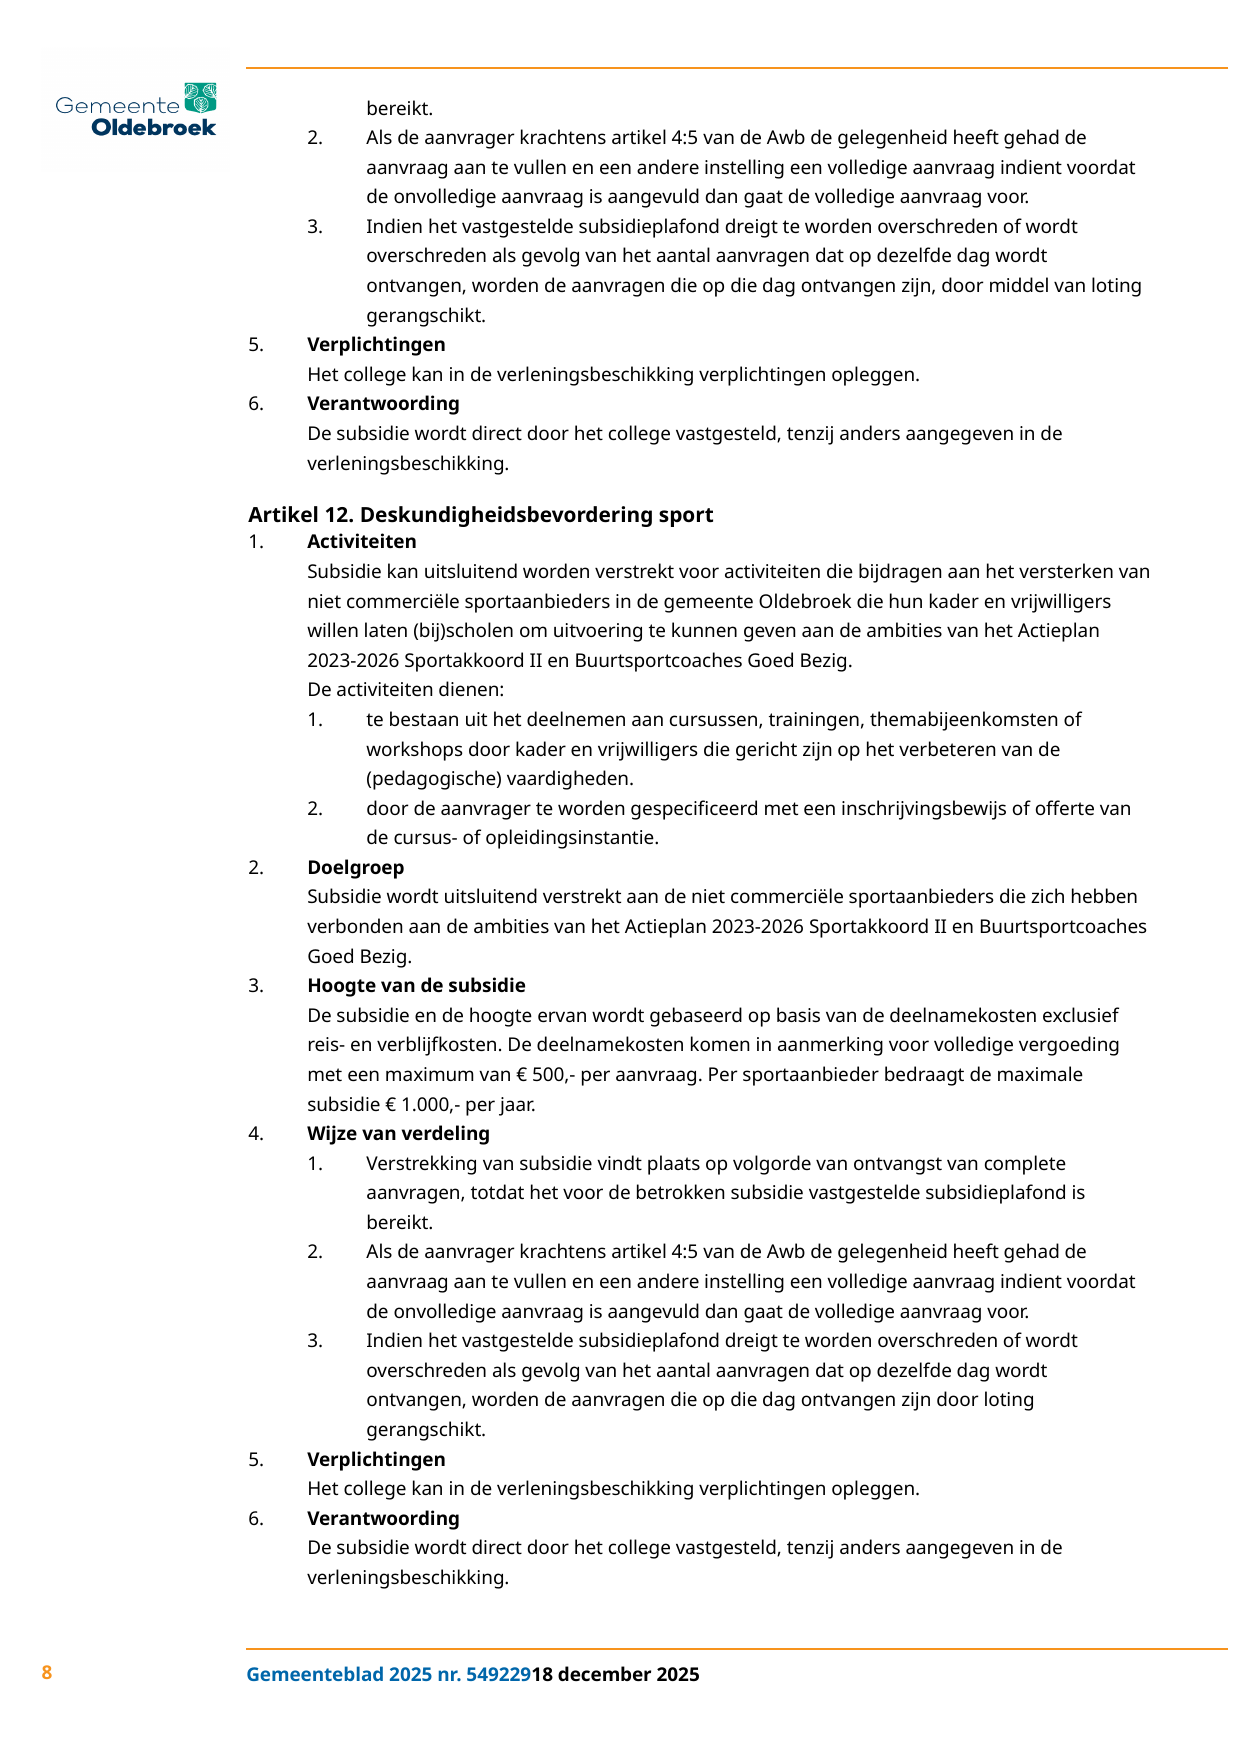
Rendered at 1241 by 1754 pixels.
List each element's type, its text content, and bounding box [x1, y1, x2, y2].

list Wijze van verdeling [248, 1120, 1152, 1146]
list Het college kan in de verleningsbeschikking verplichtingen opleggen. [248, 361, 1152, 387]
list Subsidie wordt uitsluitend verstrekt aan de niet commerciële sportaanbieders die zich hebben verbonden aan de ambities van het Actieplan 2023-2026 Sportakkoord II en Buurtsportcoaches Goed Bezig. [248, 884, 1152, 968]
list Verplichtingen [248, 331, 1152, 357]
list Verantwoording [248, 1505, 1152, 1531]
list De subsidie wordt direct door het college vastgesteld, tenzij anders aangegeven in de verleningsbeschikking. [248, 1534, 1152, 1590]
list Subsidie kan uitsluitend worden verstrekt voor activiteiten die bijdragen aan het versterken van niet commerciële sportaanbieders in de gemeente Oldebroek die hun kader en vrijwilligers willen laten (bij)scholen om uitvoering te kunnen geven aan de ambities van het Actieplan 2023-2026 Sportakkoord II en Buurtsportcoaches Goed Bezig. [248, 558, 1152, 673]
list te bestaan uit het deelnemen aan cursussen, trainingen, themabijeenkomsten of workshops door kader en vrijwilligers die gericht zijn op het verbeteren van de (pedagogische) vaardigheden. [307, 706, 1152, 791]
list Activiteiten [248, 529, 1152, 554]
list Indien het vastgestelde subsidieplafond dreigt te worden overschreden of wordt overschreden als gevolg van het aantal aanvragen dat op dezelfde dag wordt ontvangen, worden de aanvragen die op die dag ontvangen zijn, door middel van loting gerangschikt. [307, 213, 1152, 328]
list De subsidie en de hoogte ervan wordt gebaseerd op basis van de deelnamekosten exclusief reis- en verblijfkosten. De deelnamekosten komen in aanmerking voor volledige vergoeding met een maximum van € 500,- per aanvraag. Per sportaanbieder bedraagt de maximale subsidie € 1.000,- per jaar. [248, 1002, 1152, 1116]
list Verplichtingen [248, 1446, 1152, 1471]
list door de aanvrager te worden gespecificeerd met een inschrijvingsbewijs of offerte van de cursus- of opleidingsinstantie. [307, 795, 1152, 850]
list Als de aanvrager krachtens artikel 4:5 van de Awb de gelegenheid heeft gehad de aanvraag aan te vullen en een andere instelling een volledige aanvraag indient voordat de onvolledige aanvraag is aangevuld dan gaat de volledige aanvraag voor. [307, 124, 1152, 209]
list De subsidie wordt direct door het college vastgesteld, tenzij anders aangegeven in de verleningsbeschikking. [248, 420, 1152, 476]
list Verantwoording [248, 391, 1152, 416]
list bereikt. [307, 95, 1152, 121]
list De activiteiten dienen: [248, 677, 1152, 702]
picture [41, 47, 231, 172]
list Doelgroep [248, 854, 1152, 880]
text Artikel 12. Deskundigheidsbevordering sport [248, 500, 1152, 529]
list Als de aanvrager krachtens artikel 4:5 van de Awb de gelegenheid heeft gehad de aanvraag aan te vullen en een andere instelling een volledige aanvraag indient voordat de onvolledige aanvraag is aangevuld dan gaat de volledige aanvraag voor. [307, 1239, 1152, 1323]
list Het college kan in de verleningsbeschikking verplichtingen opleggen. [248, 1475, 1152, 1501]
list Hoogte van de subsidie [248, 972, 1152, 998]
list Verstrekking van subsidie vindt plaats op volgorde van ontvangst van complete aanvragen, totdat het voor de betrokken subsidie vastgestelde subsidieplafond is bereikt. [307, 1150, 1152, 1235]
list Indien het vastgestelde subsidieplafond dreigt te worden overschreden of wordt overschreden als gevolg van het aantal aanvragen dat op dezelfde dag wordt ontvangen, worden de aanvragen die op die dag ontvangen zijn door loting gerangschikt. [307, 1327, 1152, 1442]
